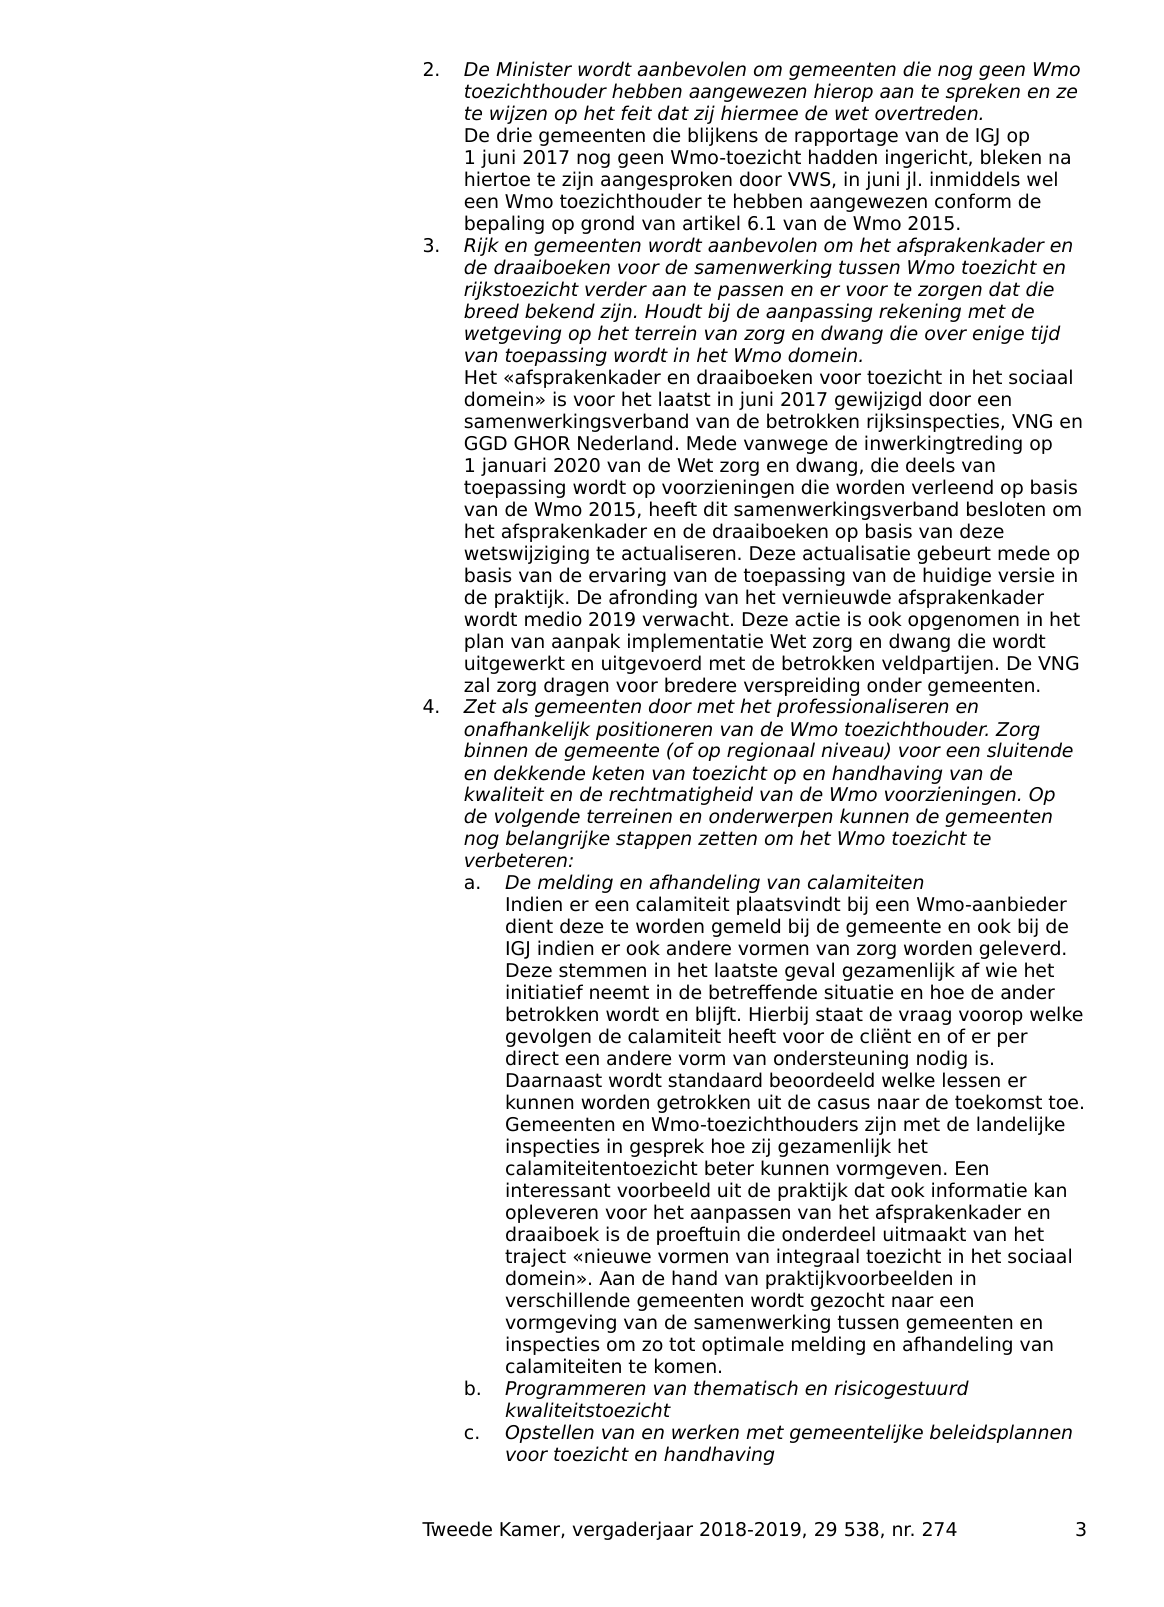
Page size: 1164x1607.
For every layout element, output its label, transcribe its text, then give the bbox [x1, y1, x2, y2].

text De drie gemeenten die blijkens de rapportage van de IGJ op 1 juni 2017 nog geen Wmo-toezicht hadden ingericht, bleken na hiertoe te zijn aangesproken door VWS, in juni jl. inmiddels wel een Wmo toezichthouder te hebben aangewezen conform de bepaling op grond van artikel 6.1 van de Wmo 2015. [464, 125, 1087, 235]
text Indien er een calamiteit plaatsvindt bij een Wmo-aanbieder dient deze te worden gemeld bij de gemeente en ook bij de IGJ indien er ook andere vormen van zorg worden geleverd. Deze stemmen in het laatste geval gezamenlijk af wie het initiatief neemt in de betreffende situatie en hoe de ander betrokken wordt en blijft. Hierbij staat de vraag voorop welke gevolgen de calamiteit heeft voor de cliënt en of er per direct een andere vorm van ondersteuning nodig is. Daarnaast wordt standaard beoordeeld welke lessen er kunnen worden getrokken uit de casus naar de toekomst toe. Gemeenten en Wmo-toezichthouders zijn met de landelijke inspecties in gesprek hoe zij gezamenlijk het calamiteitentoezicht beter kunnen vormgeven. Een interessant voorbeeld uit de praktijk dat ook informatie kan opleveren voor het aanpassen van het afsprakenkader en draaiboek is de proeftuin die onderdeel uitmaakt van het traject «nieuwe vormen van integraal toezicht in het sociaal domein». Aan de hand van praktijkvoorbeelden in verschillende gemeenten wordt gezocht naar een vormgeving van de samenwerking tussen gemeenten en inspecties om zo tot optimale melding en afhandeling van calamiteiten te komen. [505, 894, 1087, 1378]
text 4. Zet als gemeenten door met het professionaliseren en onafhankelijk positioneren van de Wmo toezichthouder. Zorg binnen de gemeente (of op regionaal niveau) voor een sluitende en dekkende keten van toezicht op en handhaving van de kwaliteit en de rechtmatigheid van de Wmo voorzieningen. Op de volgende terreinen en onderwerpen kunnen de gemeenten nog belangrijke stappen zetten om het Wmo toezicht te verbeteren: [422, 696, 1087, 872]
text c. Opstellen van en werken met gemeentelijke beleidsplannen voor toezicht en handhaving [464, 1422, 1087, 1466]
text 2. De Minister wordt aanbevolen om gemeenten die nog geen Wmo toezichthouder hebben aangewezen hierop aan te spreken en ze te wijzen op het feit dat zij hiermee de wet overtreden. [422, 59, 1087, 125]
text a. De melding en afhandeling van calamiteiten [464, 872, 1087, 894]
text b. Programmeren van thematisch en risicogestuurd kwaliteitstoezicht [464, 1378, 1087, 1422]
text Het «afsprakenkader en draaiboeken voor toezicht in het sociaal domein» is voor het laatst in juni 2017 gewijzigd door een samenwerkingsverband van de betrokken rijksinspecties, VNG en GGD GHOR Nederland. Mede vanwege de inwerkingtreding op 1 januari 2020 van de Wet zorg en dwang, die deels van toepassing wordt op voorzieningen die worden verleend op basis van de Wmo 2015, heeft dit samenwerkingsverband besloten om het afsprakenkader en de draaiboeken op basis van deze wetswijziging te actualiseren. Deze actualisatie gebeurt mede op basis van de ervaring van de toepassing van de huidige versie in de praktijk. De afronding van het vernieuwde afsprakenkader wordt medio 2019 verwacht. Deze actie is ook opgenomen in het plan van aanpak implementatie Wet zorg en dwang die wordt uitgewerkt en uitgevoerd met de betrokken veldpartijen. De VNG zal zorg dragen voor bredere verspreiding onder gemeenten. [464, 367, 1087, 696]
text 3. Rijk en gemeenten wordt aanbevolen om het afsprakenkader en de draaiboeken voor de samenwerking tussen Wmo toezicht en rijkstoezicht verder aan te passen en er voor te zorgen dat die breed bekend zijn. Houdt bij de aanpassing rekening met de wetgeving op het terrein van zorg en dwang die over enige tijd van toepassing wordt in het Wmo domein. [422, 235, 1087, 367]
